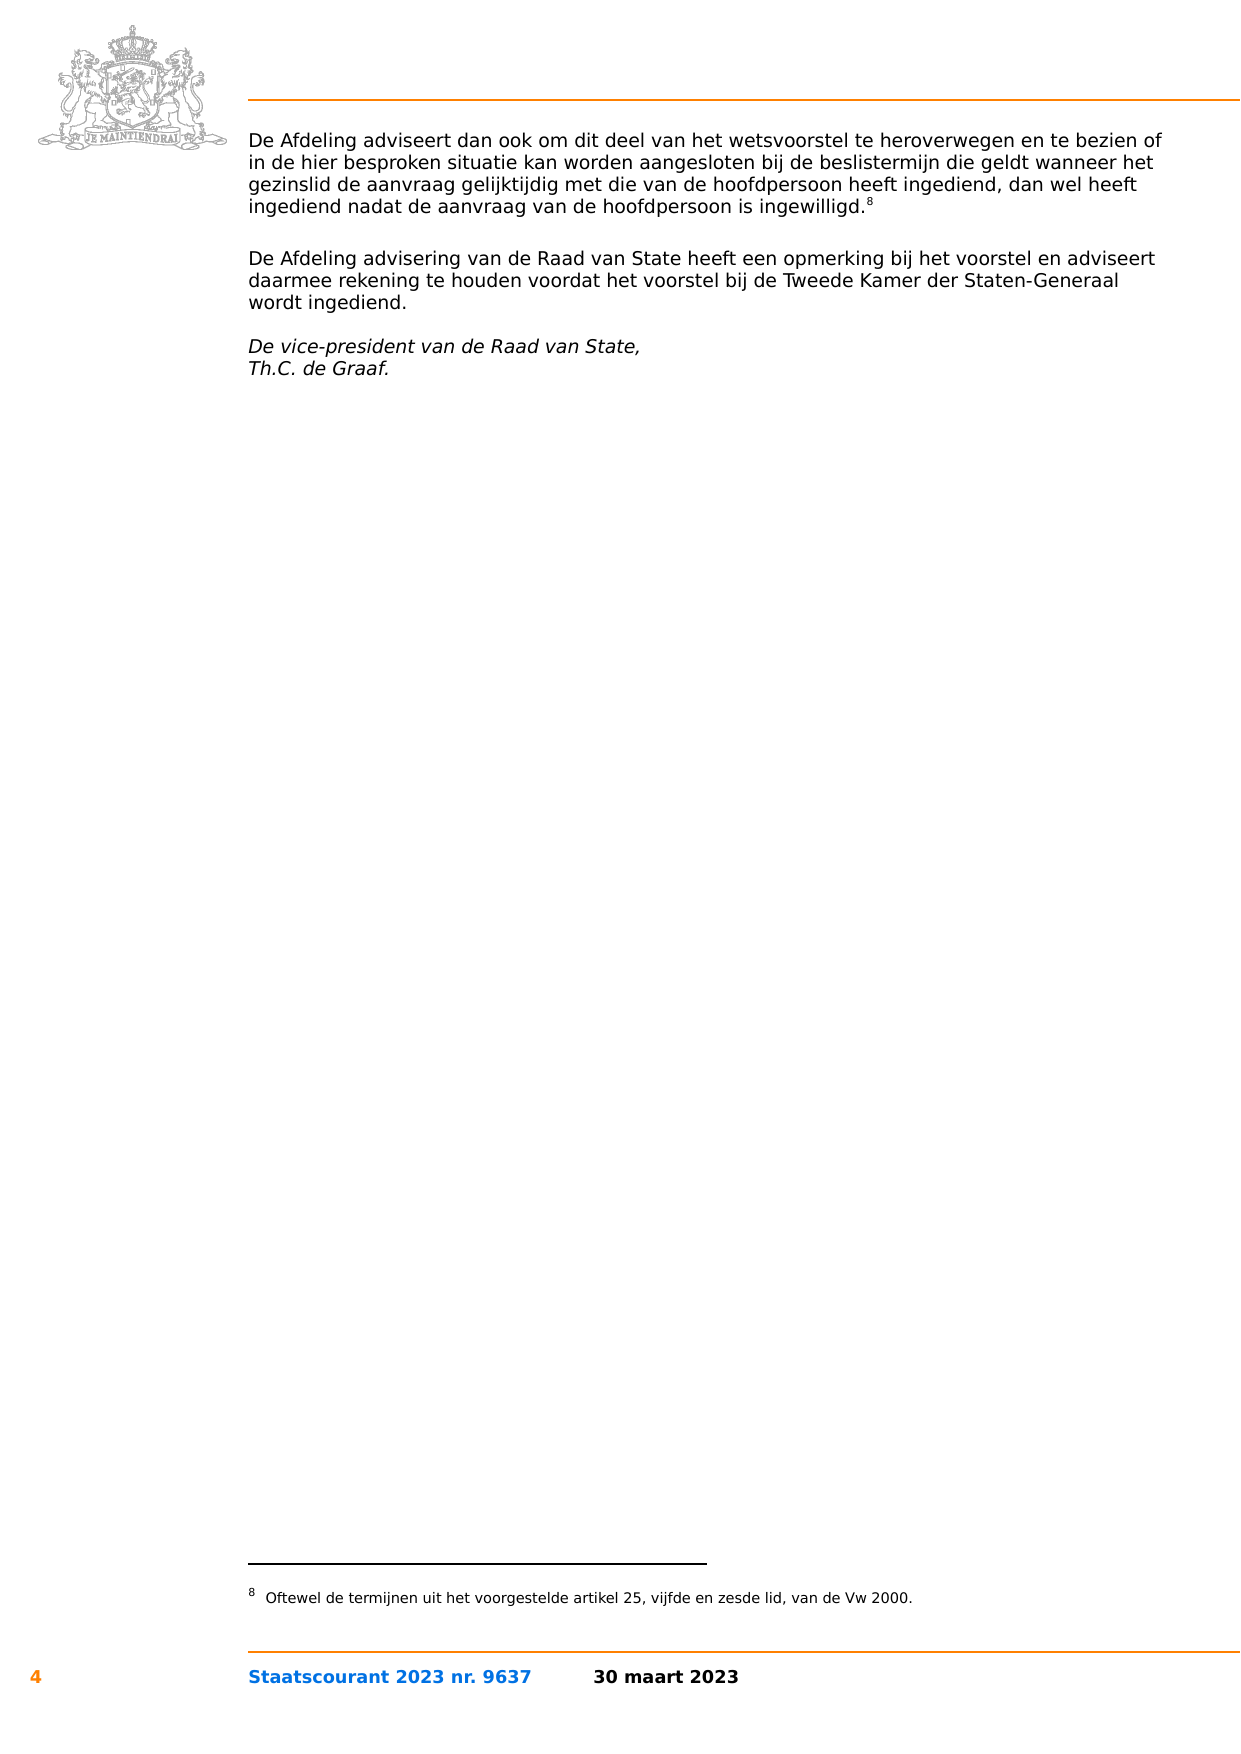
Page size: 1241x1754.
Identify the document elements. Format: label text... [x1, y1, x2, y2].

picture [38, 25, 227, 150]
text De vice-president van de Raad van State, Th.C. de Graaf. [248, 336, 1163, 379]
text Oftewel de termijnen uit het voorgestelde artikel 25, vijfde en zesde lid, van de Vw 2000. [248, 1586, 1163, 1608]
text De Afdeling adviseert dan ook om dit deel van het wetsvoorstel te heroverwegen en te bezien of in de hier besproken situatie kan worden aangesloten bij de beslistermijn die geldt wanneer het gezinslid de aanvraag gelijktijdig met die van de hoofdpersoon heeft ingediend, dan wel heeft ingediend nadat de aanvraag van de hoofdpersoon is ingewilligd. [248, 130, 1163, 218]
text De Afdeling advisering van de Raad van State heeft een opmerking bij het voorstel en adviseert daarmee rekening te houden voordat het voorstel bij de Tweede Kamer der Staten-Generaal wordt ingediend. [248, 248, 1163, 314]
